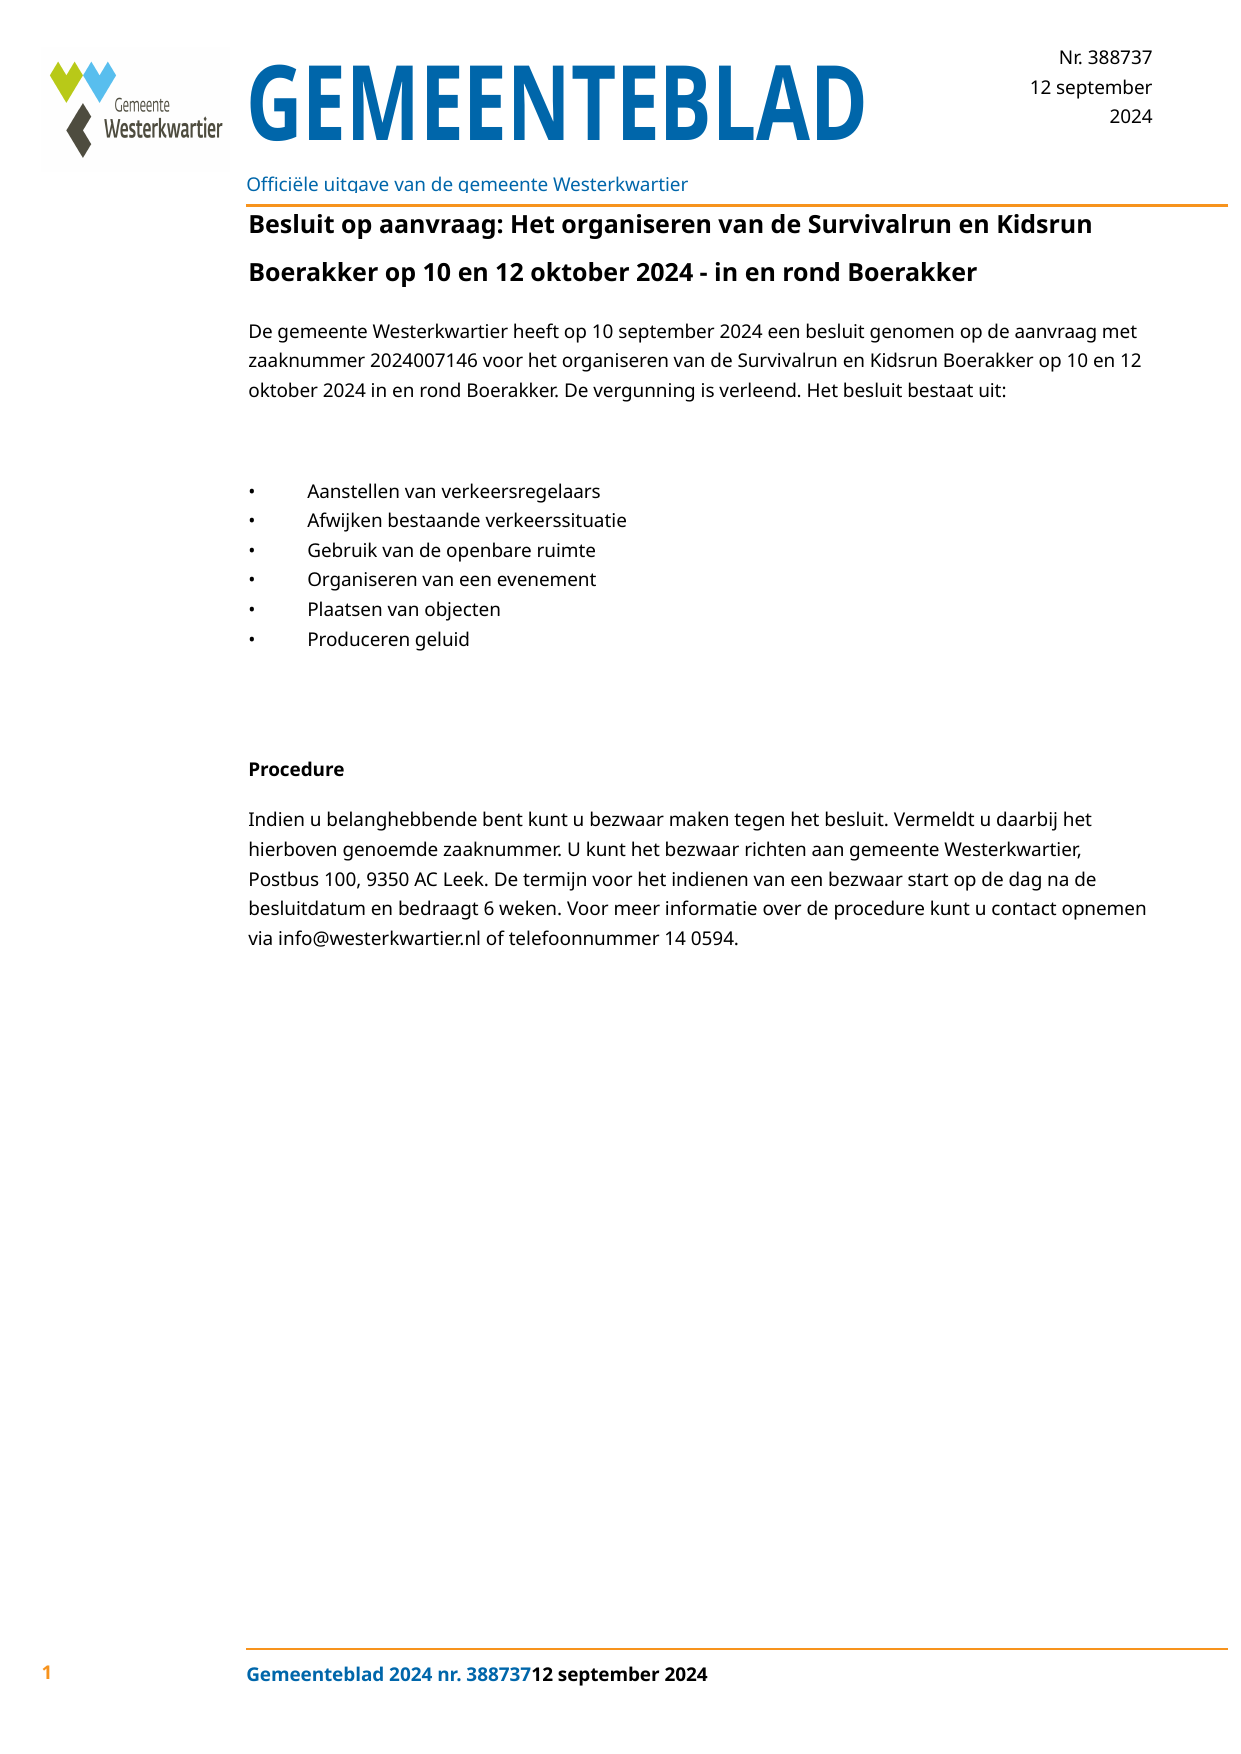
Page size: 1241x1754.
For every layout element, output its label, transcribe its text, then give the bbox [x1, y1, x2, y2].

list Gebruik van de openbare ruimte [248, 537, 1152, 563]
text Indien u belanghebbende bent kunt u bezwaar maken tegen het besluit. Vermeldt u daarbij het hierboven genoemde zaaknummer. U kunt het bezwaar richten aan gemeente Westerkwartier, Postbus 100, 9350 AC Leek. De termijn voor het indienen van een bezwaar start op de dag na de besluitdatum en bedraagt 6 weken. Voor meer informatie over de procedure kunt u contact opnemen via info@westerkwartier.nl of telefoonnummer 14 0594. [248, 807, 1152, 951]
list Organiseren van een evenement [248, 567, 1152, 592]
list Plaatsen van objecten [248, 596, 1152, 622]
list Produceren geluid [248, 626, 1152, 652]
picture [41, 47, 231, 172]
list Aanstellen van verkeersregelaars [248, 478, 1152, 504]
text Besluit op aanvraag: Het organiseren van de Survivalrun en Kidsrun Boerakker op 10 en 12 oktober 2024 - in en rond Boerakker [248, 207, 1152, 288]
text Procedure [248, 756, 1152, 782]
text De gemeente Westerkwartier heeft op 10 september 2024 een besluit genomen op de aanvraag met zaaknummer 2024007146 voor het organiseren van de Survivalrun en Kidsrun Boerakker op 10 en 12 oktober 2024 in en rond Boerakker. De vergunning is verleend. Het besluit bestaat uit: [248, 318, 1152, 403]
list Afwijken bestaande verkeerssituatie [248, 507, 1152, 533]
